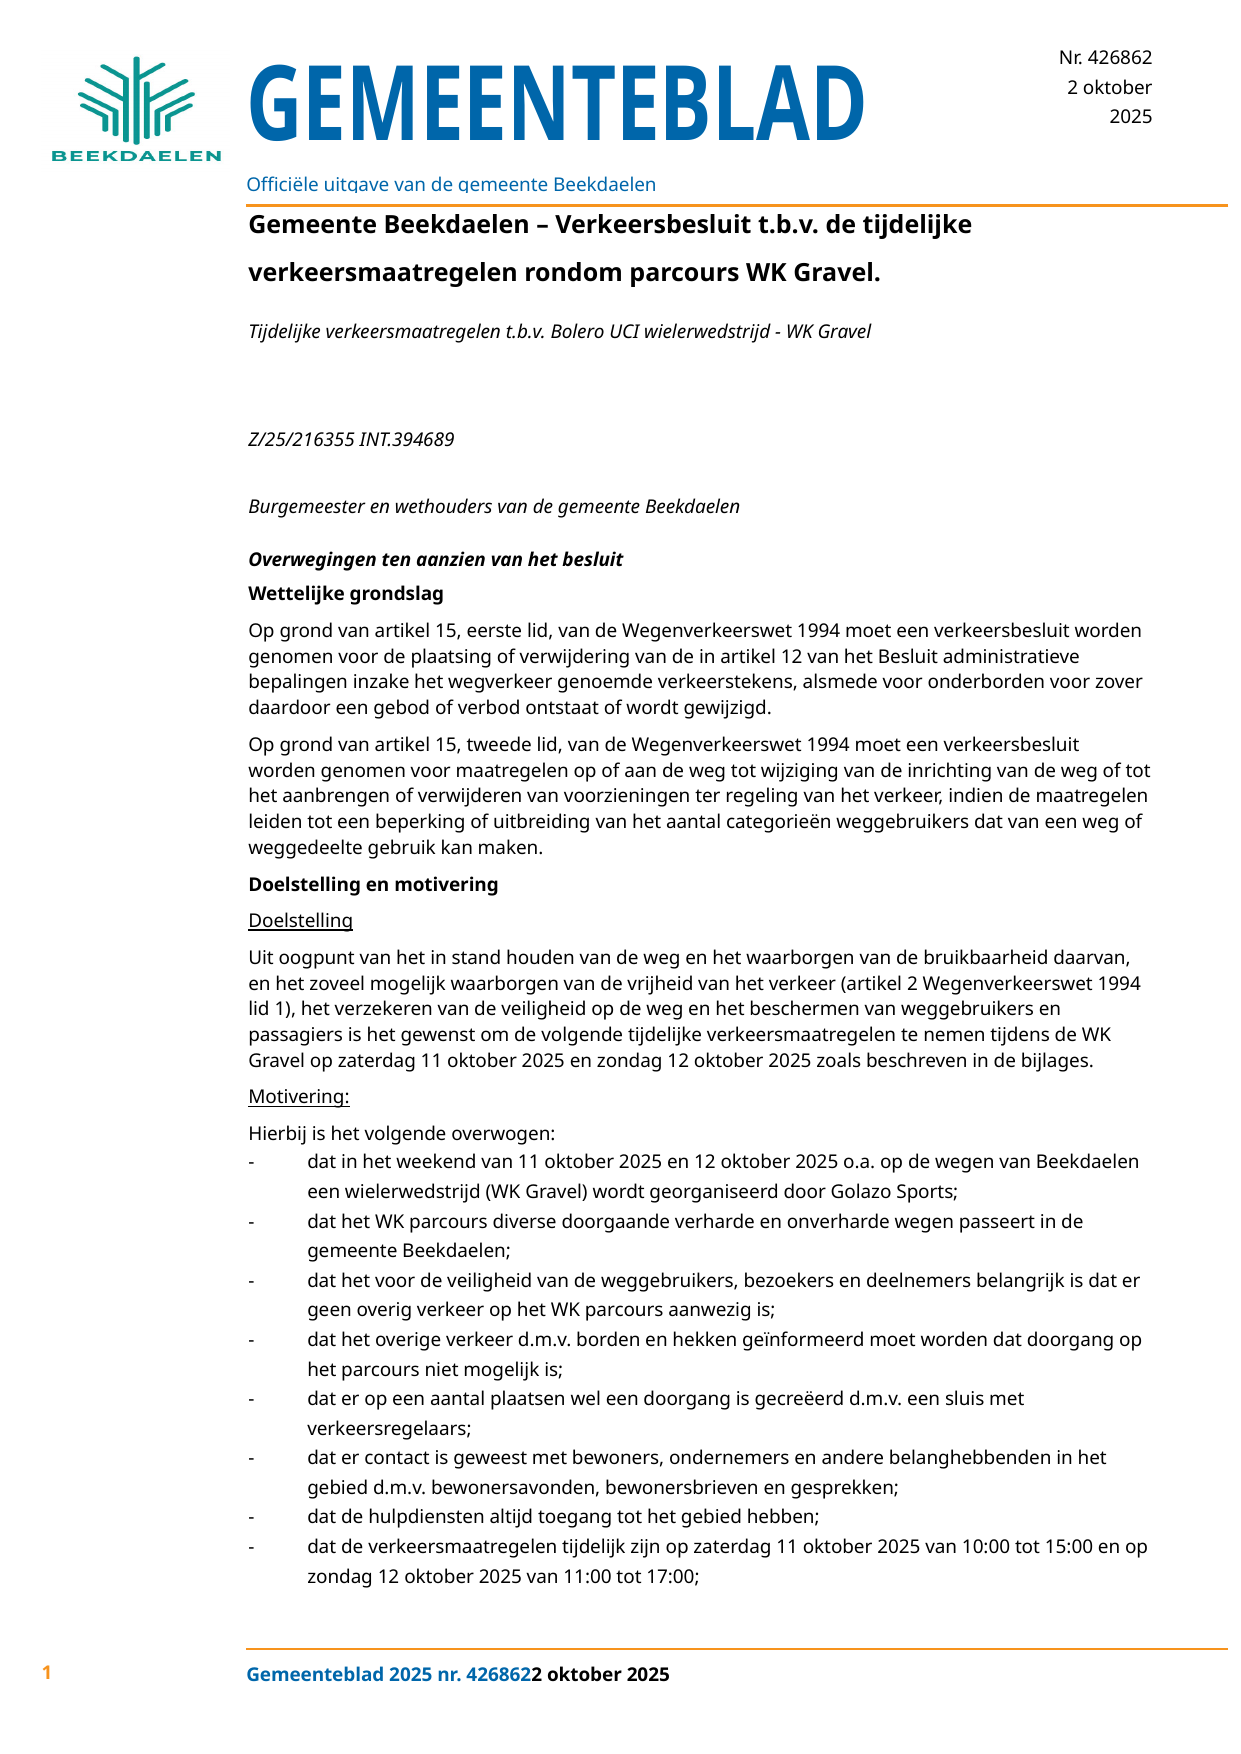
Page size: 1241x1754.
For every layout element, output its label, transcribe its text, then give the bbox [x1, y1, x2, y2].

text Doelstelling [248, 907, 1152, 933]
text Overwegingen ten aanzien van het besluit [248, 547, 1152, 572]
text Gemeente Beekdaelen – Verkeersbesluit t.b.v. de tijdelijke verkeersmaatregelen rondom parcours WK Gravel. [248, 207, 1152, 288]
list dat het WK parcours diverse doorgaande verharde en onverharde wegen passeert in de gemeente Beekdaelen; [248, 1208, 1152, 1263]
list dat het voor de veiligheid van de weggebruikers, bezoekers en deelnemers belangrijk is dat er geen overig verkeer op het WK parcours aanwezig is; [248, 1267, 1152, 1322]
list dat er contact is geweest met bewoners, ondernemers en andere belanghebbenden in het gebied d.m.v. bewonersavonden, bewonersbrieven en gesprekken; [248, 1444, 1152, 1500]
list dat in het weekend van 11 oktober 2025 en 12 oktober 2025 o.a. op de wegen van Beekdaelen een wielerwedstrijd (WK Gravel) wordt georganiseerd door Golazo Sports; [248, 1149, 1152, 1204]
text Z/25/216355 INT.394689 [248, 426, 1152, 452]
list dat het overige verkeer d.m.v. borden en hekken geïnformeerd moet worden dat doorgang op het parcours niet mogelijk is; [248, 1326, 1152, 1381]
text Burgemeester en wethouders van de gemeente Beekdaelen [248, 494, 1152, 519]
list dat er op een aantal plaatsen wel een doorgang is gecreëerd d.m.v. een sluis met verkeersregelaars; [248, 1385, 1152, 1441]
list dat de verkeersmaatregelen tijdelijk zijn op zaterdag 11 oktober 2025 van 10:00 tot 15:00 en op zondag 12 oktober 2025 van 11:00 tot 17:00; [248, 1533, 1152, 1588]
text Doelstelling en motivering [248, 871, 1152, 896]
text Hierbij is het volgende overwogen: [248, 1120, 1152, 1146]
text Tijdelijke verkeersmaatregelen t.b.v. Bolero UCI wielerwedstrijd - WK Gravel [248, 318, 1152, 344]
text Op grond van artikel 15, tweede lid, van de Wegenverkeerswet 1994 moet een verkeersbesluit worden genomen voor maatregelen op of aan de weg tot wijziging van de inrichting van de weg of tot het aanbrengen of verwijderen van voorzieningen ter regeling van het verkeer, indien de maatregelen leiden tot een beperking of uitbreiding van het aantal categorieën weggebruikers dat van een weg of weggedeelte gebruik kan maken. [248, 731, 1152, 860]
picture [41, 47, 231, 172]
text Op grond van artikel 15, eerste lid, van de Wegenverkeerswet 1994 moet een verkeersbesluit worden genomen voor de plaatsing of verwijdering van de in artikel 12 van het Besluit administratieve bepalingen inzake het wegverkeer genoemde verkeerstekens, alsmede voor onderborden voor zover daardoor een gebod of verbod ontstaat of wordt gewijzigd. [248, 617, 1152, 720]
text Uit oogpunt van het in stand houden van de weg en het waarborgen van de bruikbaarheid daarvan, en het zoveel mogelijk waarborgen van de vrijheid van het verkeer (artikel 2 Wegenverkeerswet 1994 lid 1), het verzekeren van de veiligheid op de weg en het beschermen van weggebruikers en passagiers is het gewenst om de volgende tijdelijke verkeersmaatregelen te nemen tijdens de WK Gravel op zaterdag 11 oktober 2025 en zondag 12 oktober 2025 zoals beschreven in de bijlages. [248, 944, 1152, 1073]
text Wettelijke grondslag [248, 581, 1152, 606]
text Motivering: [248, 1084, 1152, 1109]
list dat de hulpdiensten altijd toegang tot het gebied hebben; [248, 1504, 1152, 1529]
